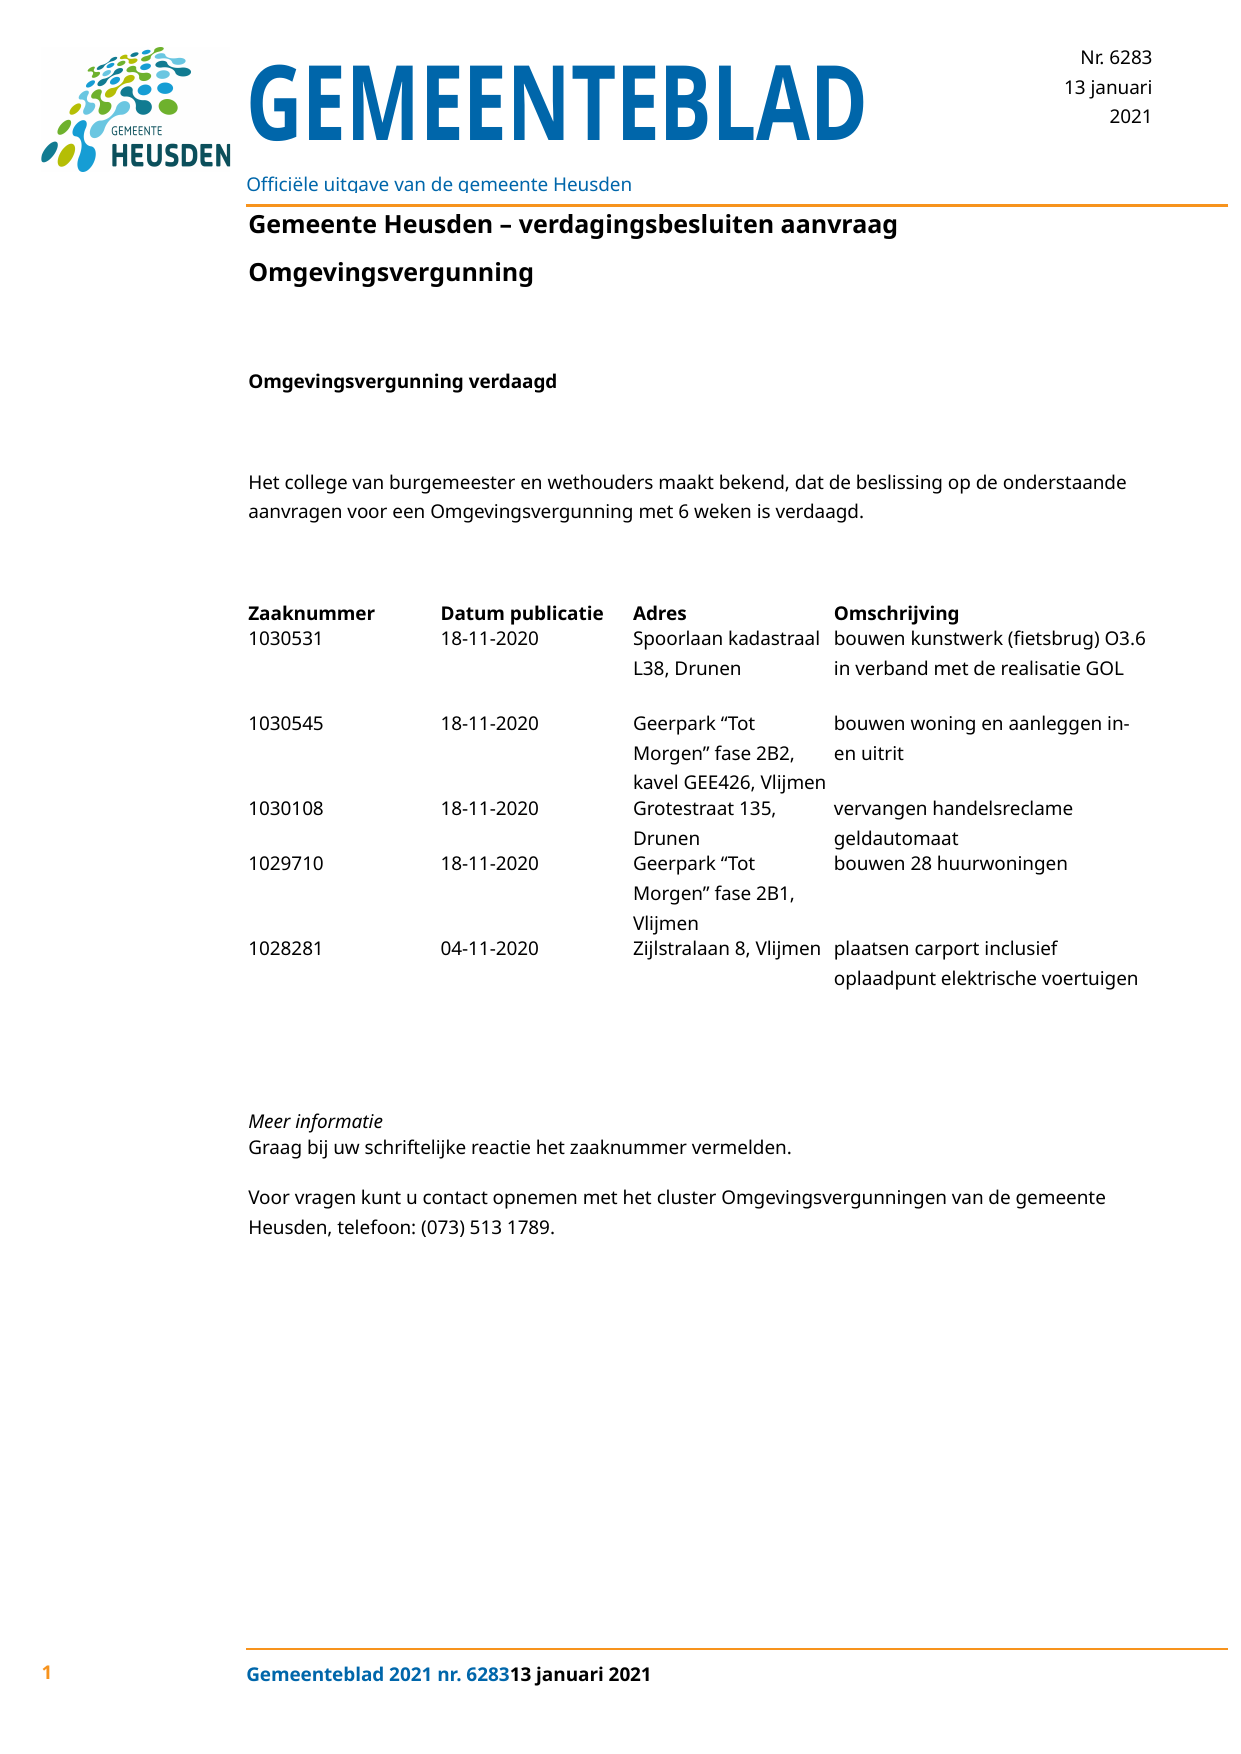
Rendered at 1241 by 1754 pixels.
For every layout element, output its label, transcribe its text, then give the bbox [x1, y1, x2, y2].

table_cell 1030531 [248, 625, 440, 710]
table_cell 18-11-2020 [440, 710, 633, 795]
text Voor vragen kunt u contact opnemen met het cluster Omgevingsvergunningen van de gemeente Heusden, telefoon: (073) 513 1789. [248, 1184, 1152, 1240]
text Het college van burgemeester en wethouders maakt bekend, dat de beslissing op de onderstaande aanvragen voor een Omgevingsvergunning met 6 weken is verdaagd. [248, 469, 1152, 524]
table_cell bouwen woning en aanleggen in- en uitrit [834, 710, 1152, 795]
table_header Datum publicatie [440, 600, 633, 625]
text Omgevingsvergunning verdaagd [248, 368, 1152, 394]
table_cell Geerpark “Tot Morgen” fase 2B1, Vlijmen [633, 851, 834, 935]
table_cell 1030545 [248, 710, 440, 795]
text Gemeente Heusden – verdagingsbesluiten aanvraag Omgevingsvergunning [248, 207, 1152, 288]
table_header Adres [633, 600, 834, 625]
table_cell 18-11-2020 [440, 851, 633, 935]
table_cell Grotestraat 135, Drunen [633, 795, 834, 851]
text Graag bij uw schriftelijke reactie het zaaknummer vermelden. [248, 1134, 1152, 1160]
table_cell plaatsen carport inclusief oplaadpunt elektrische voertuigen [834, 935, 1152, 991]
table_header Zaaknummer [248, 600, 440, 625]
text Meer informatie [248, 1108, 1152, 1134]
table_cell 1029710 [248, 851, 440, 935]
table_cell bouwen kunstwerk (fietsbrug) O3.6 in verband met de realisatie GOL [834, 625, 1152, 710]
table_cell 18-11-2020 [440, 625, 633, 710]
picture [41, 47, 231, 172]
table_cell Spoorlaan kadastraal L38, Drunen [633, 625, 834, 710]
table_cell 04-11-2020 [440, 935, 633, 991]
table_cell bouwen 28 huurwoningen [834, 851, 1152, 935]
table_cell 1030108 [248, 795, 440, 851]
table_cell Geerpark “Tot Morgen” fase 2B2, kavel GEE426, Vlijmen [633, 710, 834, 795]
table_cell 18-11-2020 [440, 795, 633, 851]
table_cell 1028281 [248, 935, 440, 991]
table_cell Zijlstralaan 8, Vlijmen [633, 935, 834, 991]
table_header Omschrijving [834, 600, 1152, 625]
table_cell vervangen handelsreclame geldautomaat [834, 795, 1152, 851]
